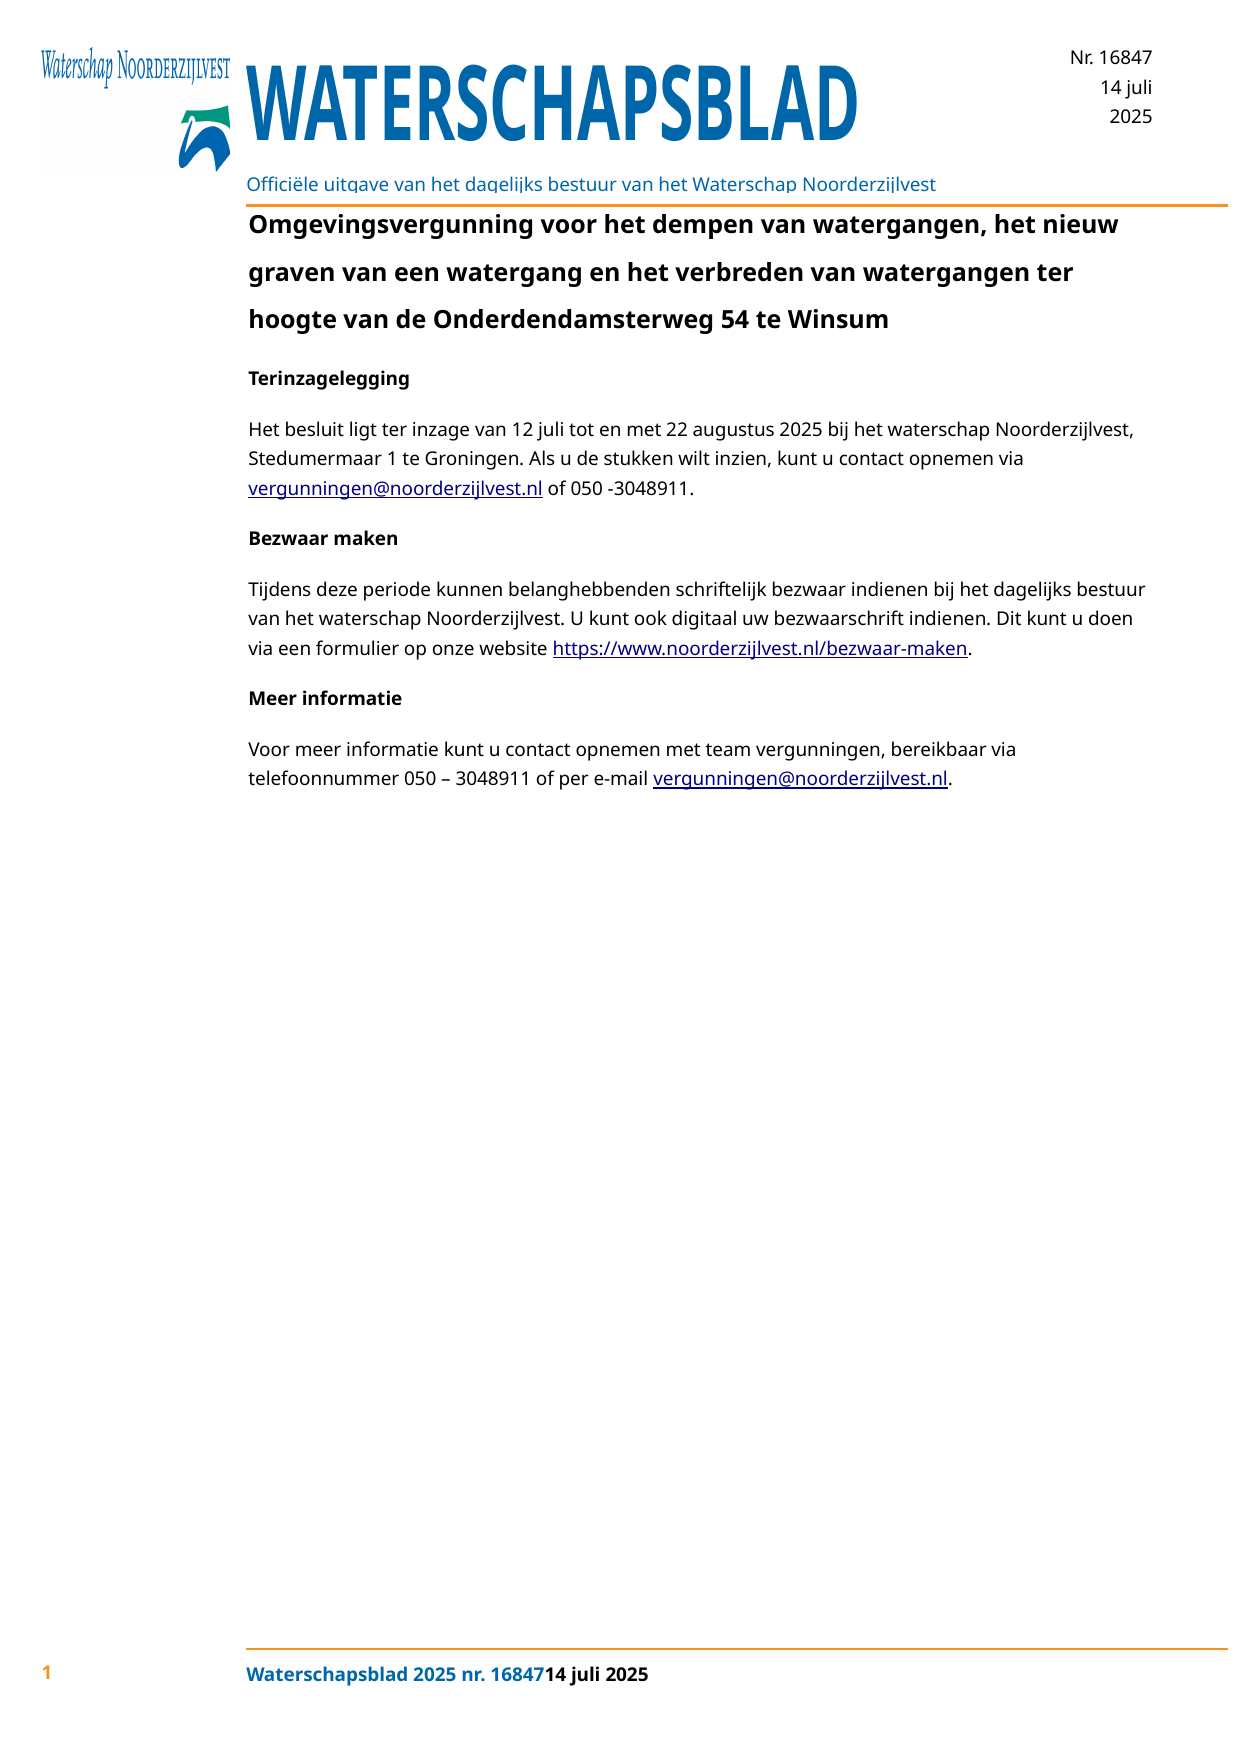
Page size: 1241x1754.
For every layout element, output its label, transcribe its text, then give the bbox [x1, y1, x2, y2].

text Bezwaar maken [248, 526, 1152, 551]
text Voor meer informatie kunt u contact opnemen met team vergunningen, bereikbaar via telefoonnummer 050 – 3048911 of per e-mail vergunningen@noorderzijlvest.nl. [248, 736, 1152, 791]
text Tijdens deze periode kunnen belanghebbenden schriftelijk bezwaar indienen bij het dagelijks bestuur van het waterschap Noorderzijlvest. U kunt ook digitaal uw bezwaarschrift indienen. Dit kunt u doen via een formulier op onze website https://www.noorderzijlvest.nl/bezwaar-maken. [248, 576, 1152, 661]
text Omgevingsvergunning voor het dempen van watergangen, het nieuw graven van een watergang en het verbreden van watergangen ter hoogte van de Onderdendamsterweg 54 te Winsum [248, 207, 1152, 336]
text Meer informatie [248, 686, 1152, 711]
text Het besluit ligt ter inzage van 12 juli tot en met 22 augustus 2025 bij het waterschap Noorderzijlvest, Stedumermaar 1 te Groningen. Als u de stukken wilt inzien, kunt u contact opnemen via vergunningen@noorderzijlvest.nl of 050 -3048911. [248, 416, 1152, 501]
text Terinzagelegging [248, 366, 1152, 391]
picture [41, 47, 231, 172]
